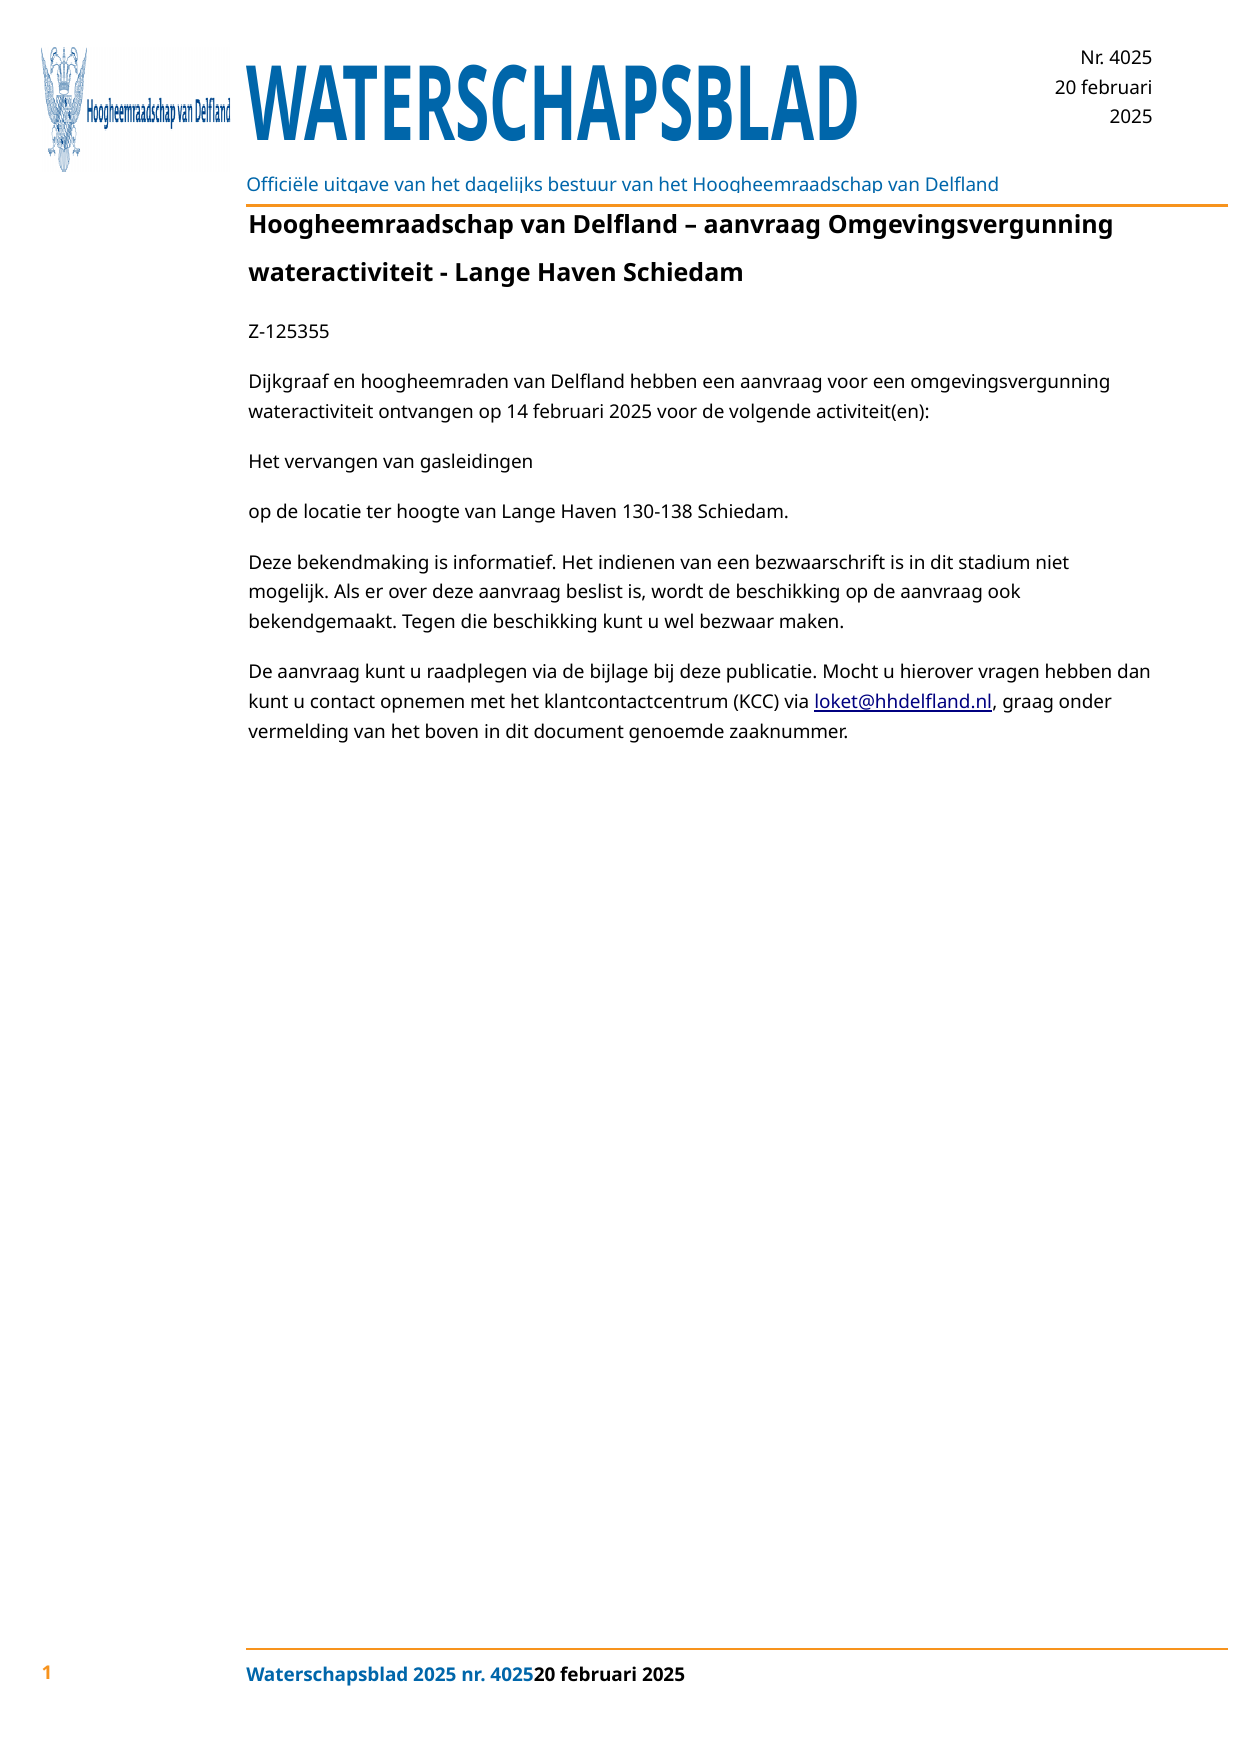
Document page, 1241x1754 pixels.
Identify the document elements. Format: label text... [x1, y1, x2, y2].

text Z-125355 [248, 318, 1152, 344]
picture [41, 47, 231, 172]
text Hoogheemraadschap van Delfland – aanvraag Omgevingsvergunning wateractiviteit - Lange Haven Schiedam [248, 207, 1152, 288]
text Het vervangen van gasleidingen [248, 448, 1152, 474]
text op de locatie ter hoogte van Lange Haven 130-138 Schiedam. [248, 499, 1152, 524]
text Deze bekendmaking is informatief. Het indienen van een bezwaarschrift is in dit stadium niet mogelijk. Als er over deze aanvraag beslist is, wordt de beschikking op de aanvraag ook bekendgemaakt. Tegen die beschikking kunt u wel bezwaar maken. [248, 549, 1152, 634]
text Dijkgraaf en hoogheemraden van Delfland hebben een aanvraag voor een omgevingsvergunning wateractiviteit ontvangen op 14 februari 2025 voor de volgende activiteit(en): [248, 368, 1152, 424]
text De aanvraag kunt u raadplegen via de bijlage bij deze publicatie. Mocht u hierover vragen hebben dan kunt u contact opnemen met het klantcontactcentrum (KCC) via loket@hhdelfland.nl, graag onder vermelding van het boven in dit document genoemde zaaknummer. [248, 659, 1152, 744]
